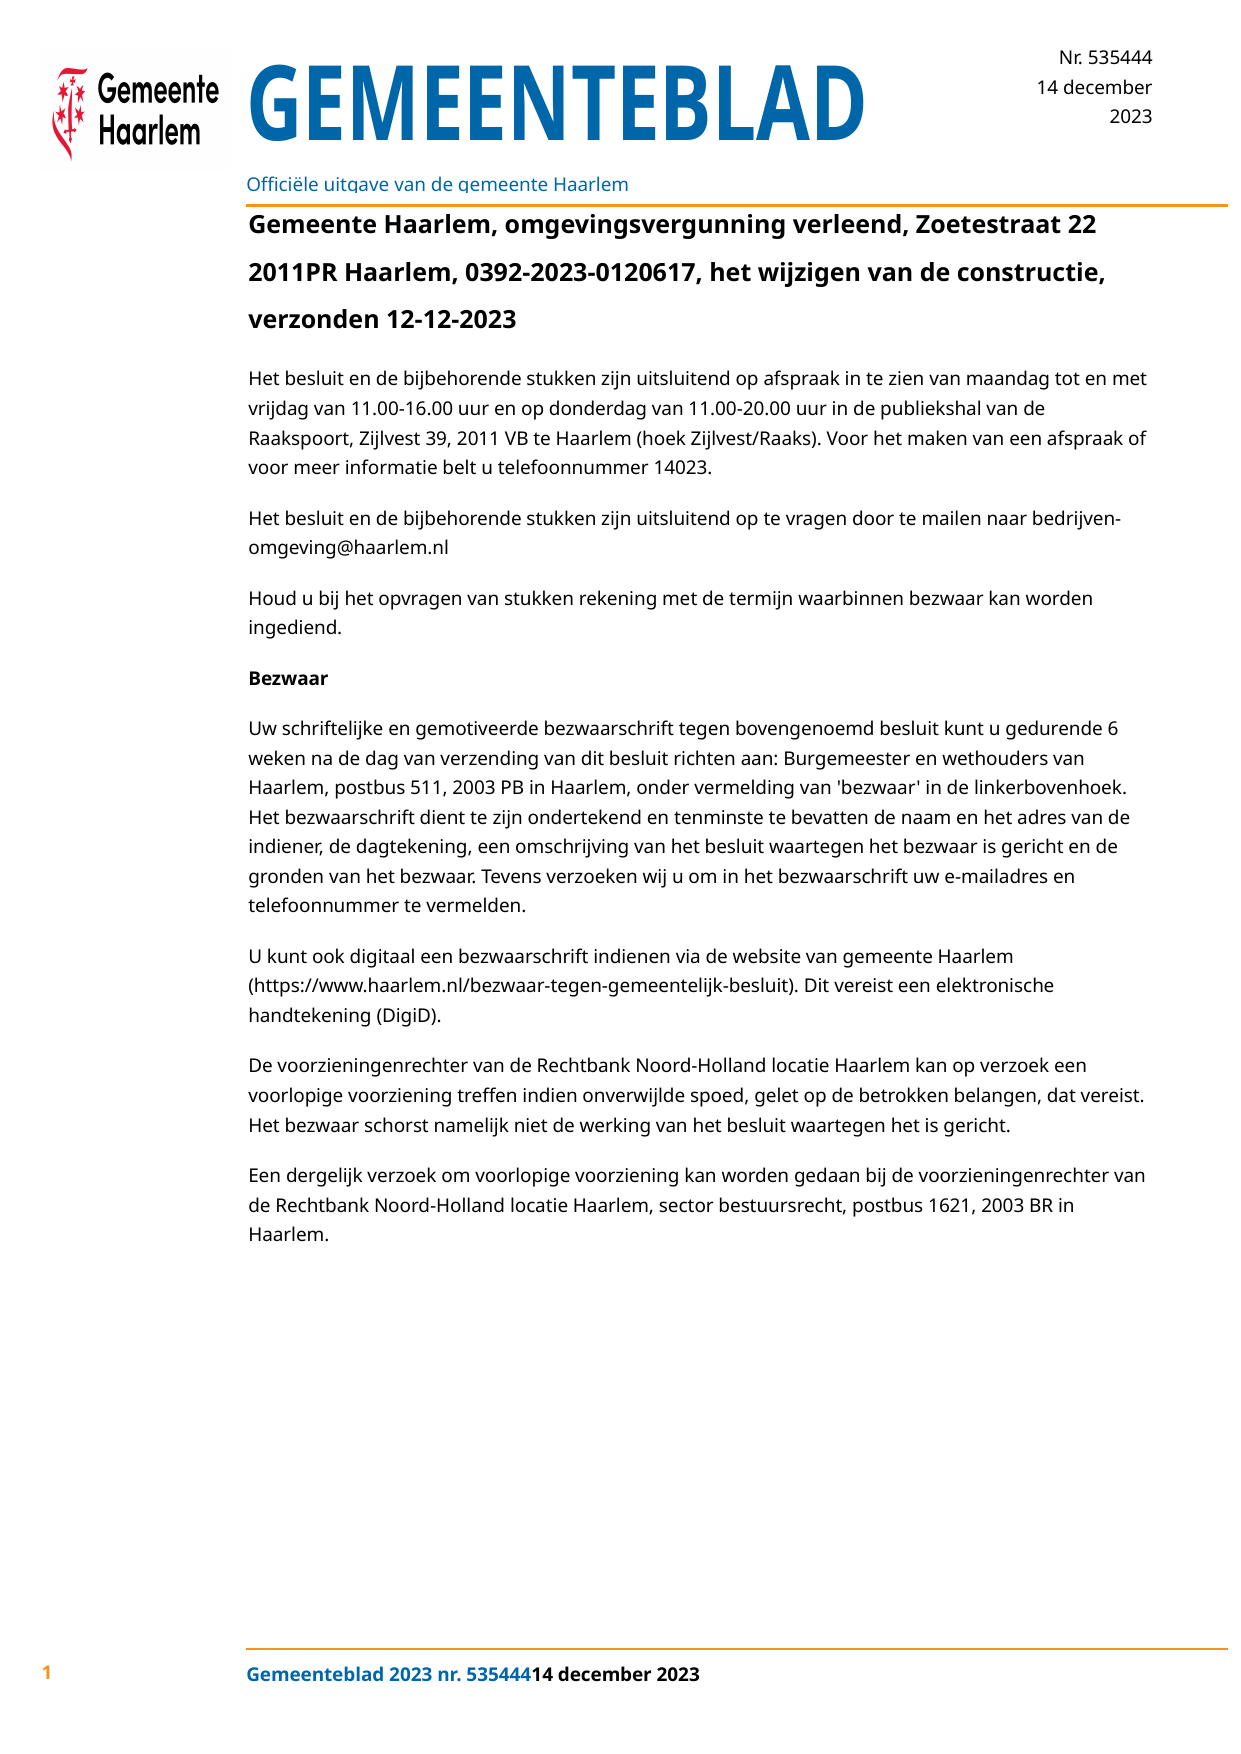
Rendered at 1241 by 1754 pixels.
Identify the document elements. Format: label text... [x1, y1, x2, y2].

text De voorzieningenrechter van de Rechtbank Noord-Holland locatie Haarlem kan op verzoek een voorlopige voorziening treffen indien onverwijlde spoed, gelet op de betrokken belangen, dat vereist. Het bezwaar schorst namelijk niet de werking van het besluit waartegen het is gericht. [248, 1053, 1152, 1137]
text Houd u bij het opvragen van stukken rekening met de termijn waarbinnen bezwaar kan worden ingediend. [248, 585, 1152, 640]
text Gemeente Haarlem, omgevingsvergunning verleend, Zoetestraat 22 2011PR Haarlem, 0392-2023-0120617, het wijzigen van de constructie, verzonden 12-12-2023 [248, 207, 1152, 336]
text Uw schriftelijke en gemotiveerde bezwaarschrift tegen bovengenoemd besluit kunt u gedurende 6 weken na de dag van verzending van dit besluit richten aan: Burgemeester en wethouders van Haarlem, postbus 511, 2003 PB in Haarlem, onder vermelding van 'bezwaar' in de linkerbovenhoek. Het bezwaarschrift dient te zijn ondertekend en tenminste te bevatten de naam en het adres van de indiener, de dagtekening, een omschrijving van het besluit waartegen het bezwaar is gericht en de gronden van het bezwaar. Tevens verzoeken wij u om in het bezwaarschrift uw e-mailadres en telefoonnummer te vermelden. [248, 715, 1152, 918]
text Bezwaar [248, 665, 1152, 690]
text U kunt ook digitaal een bezwaarschrift indienen via de website van gemeente Haarlem (https://www.haarlem.nl/bezwaar-tegen-gemeentelijk-besluit). Dit vereist een elektronische handtekening (DigiD). [248, 943, 1152, 1028]
text Het besluit en de bijbehorende stukken zijn uitsluitend op afspraak in te zien van maandag tot en met vrijdag van 11.00-16.00 uur en op donderdag van 11.00-20.00 uur in de publiekshal van de Raakspoort, Zijlvest 39, 2011 VB te Haarlem (hoek Zijlvest/Raaks). Voor het maken van een afspraak of voor meer informatie belt u telefoonnummer 14023. [248, 366, 1152, 480]
text Een dergelijk verzoek om voorlopige voorziening kan worden gedaan bij de voorzieningenrechter van de Rechtbank Noord-Holland locatie Haarlem, sector bestuursrecht, postbus 1621, 2003 BR in Haarlem. [248, 1162, 1152, 1247]
text Het besluit en de bijbehorende stukken zijn uitsluitend op te vragen door te mailen naar bedrijven-omgeving@haarlem.nl [248, 505, 1152, 560]
picture [41, 47, 231, 172]
